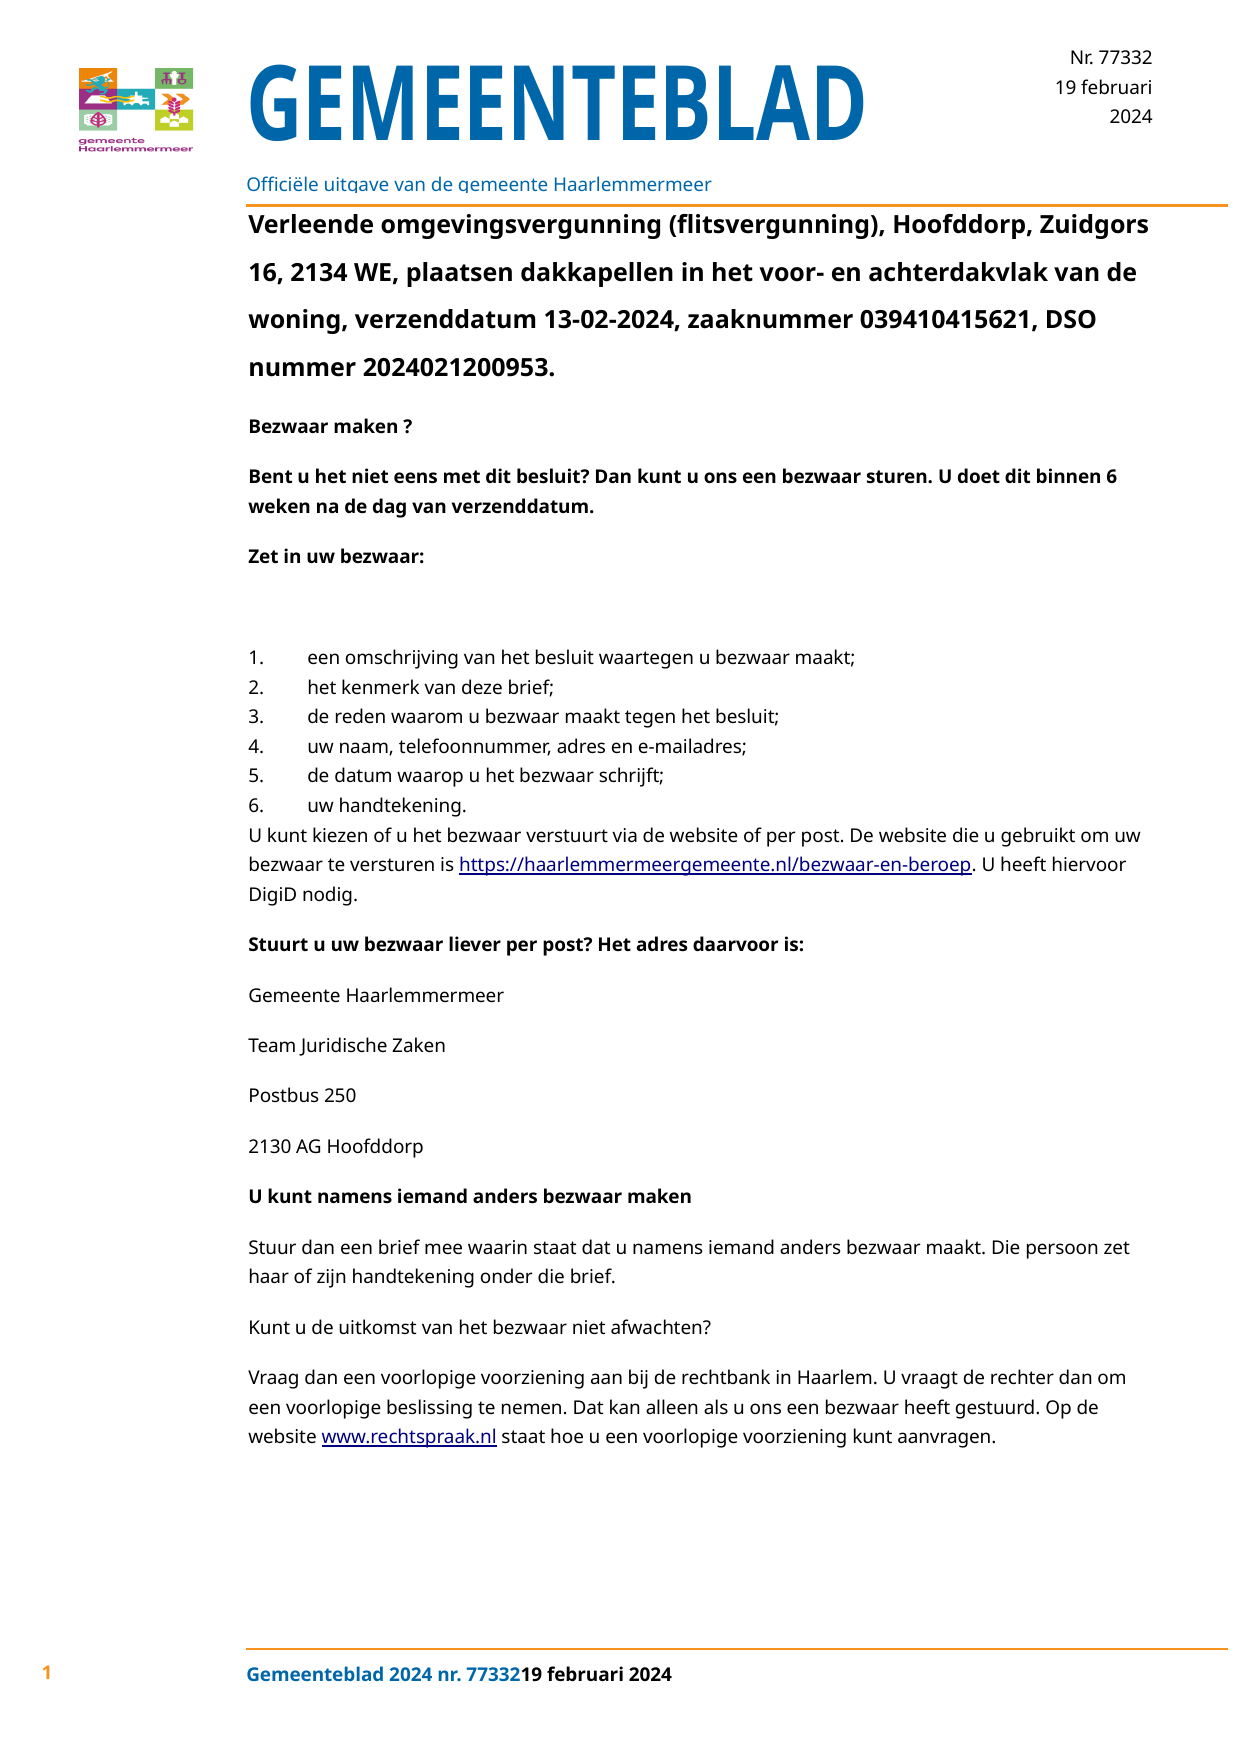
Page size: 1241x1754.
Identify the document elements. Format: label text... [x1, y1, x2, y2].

list uw handtekening. [248, 792, 1152, 818]
text Stuurt u uw bezwaar liever per post? Het adres daarvoor is: [248, 931, 1152, 957]
text Stuur dan een brief mee waarin staat dat u namens iemand anders bezwaar maakt. Die persoon zet haar of zijn handtekening onder die brief. [248, 1234, 1152, 1289]
text Team Juridische Zaken [248, 1032, 1152, 1058]
text U kunt kiezen of u het bezwaar verstuurt via de website of per post. De website die u gebruikt om uw bezwaar te versturen is https://haarlemmermeergemeente.nl/bezwaar-en-beroep. U heeft hiervoor DigiD nodig. [248, 822, 1152, 907]
text Postbus 250 [248, 1083, 1152, 1108]
picture [41, 47, 231, 172]
text Bezwaar maken ? [248, 413, 1152, 439]
text Verleende omgevingsvergunning (flitsvergunning), Hoofddorp, Zuidgors 16, 2134 WE, plaatsen dakkapellen in het voor- en achterdakvlak van de woning, verzenddatum 13-02-2024, zaaknummer 039410415621, DSO nummer 2024021200953. [248, 207, 1152, 384]
text Zet in uw bezwaar: [248, 543, 1152, 569]
text U kunt namens iemand anders bezwaar maken [248, 1183, 1152, 1209]
list de reden waarom u bezwaar maakt tegen het besluit; [248, 703, 1152, 729]
text Bent u het niet eens met dit besluit? Dan kunt u ons een bezwaar sturen. U doet dit binnen 6 weken na de dag van verzenddatum. [248, 463, 1152, 519]
text Kunt u de uitkomst van het bezwaar niet afwachten? [248, 1314, 1152, 1340]
text Vraag dan een voorlopige voorziening aan bij de rechtbank in Haarlem. U vraagt de rechter dan om een voorlopige beslissing te nemen. Dat kan alleen als u ons een bezwaar heeft gestuurd. Op de website www.rechtspraak.nl staat hoe u een voorlopige voorziening kunt aanvragen. [248, 1364, 1152, 1449]
text 2130 AG Hoofddorp [248, 1133, 1152, 1159]
list het kenmerk van deze brief; [248, 674, 1152, 700]
text Gemeente Haarlemmermeer [248, 982, 1152, 1008]
list een omschrijving van het besluit waartegen u bezwaar maakt; [248, 644, 1152, 670]
list uw naam, telefoonnummer, adres en e-mailadres; [248, 733, 1152, 759]
list de datum waarop u het bezwaar schrijft; [248, 763, 1152, 788]
